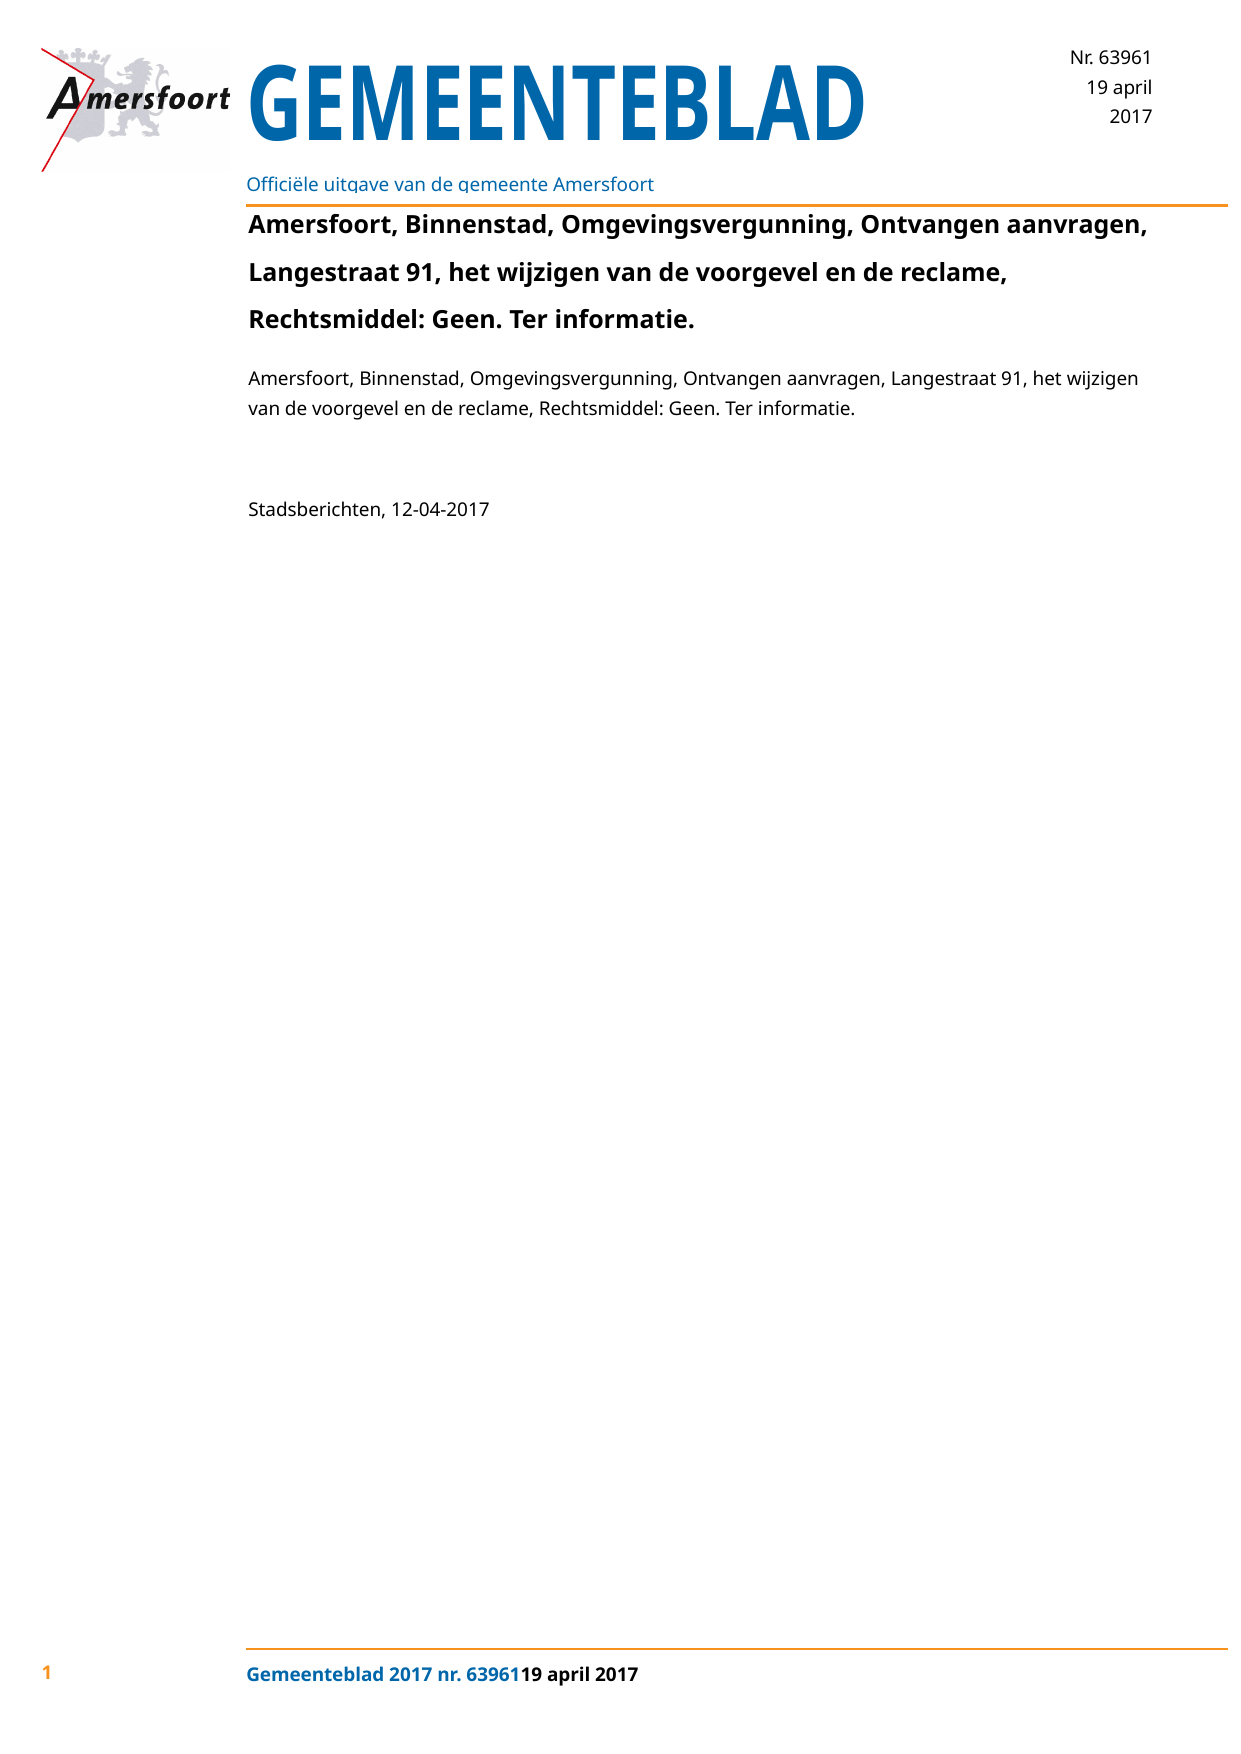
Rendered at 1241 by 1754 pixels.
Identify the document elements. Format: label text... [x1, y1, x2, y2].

picture [41, 47, 231, 172]
text Amersfoort, Binnenstad, Omgevingsvergunning, Ontvangen aanvragen, Langestraat 91, het wijzigen van de voorgevel en de reclame, Rechtsmiddel: Geen. Ter informatie. [248, 366, 1152, 421]
text Stadsberichten, 12-04-2017 [248, 496, 1152, 522]
text Amersfoort, Binnenstad, Omgevingsvergunning, Ontvangen aanvragen, Langestraat 91, het wijzigen van de voorgevel en de reclame, Rechtsmiddel: Geen. Ter informatie. [248, 207, 1152, 336]
